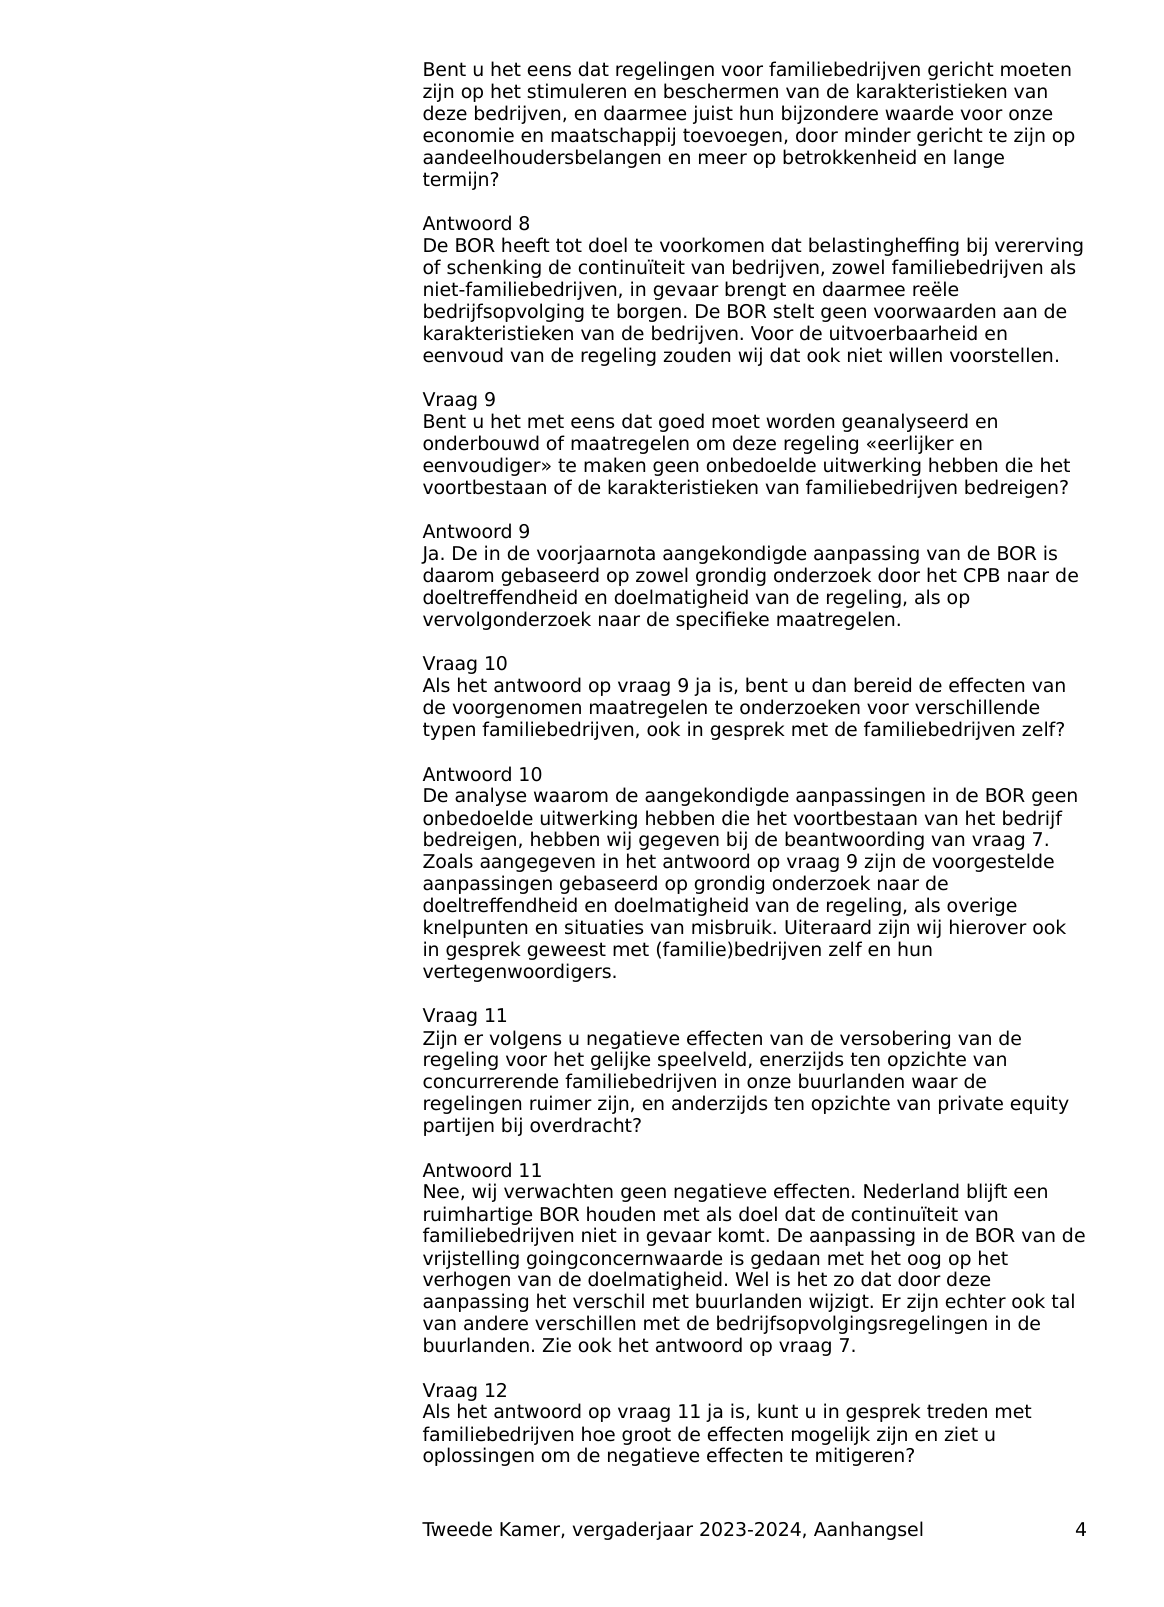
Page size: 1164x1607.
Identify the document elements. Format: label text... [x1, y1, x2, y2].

text Antwoord 9 [422, 521, 1087, 543]
text De BOR heeft tot doel te voorkomen dat belastingheffing bij vererving of schenking de continuïteit van bedrijven, zowel familiebedrijven als niet-familiebedrijven, in gevaar brengt en daarmee reële bedrijfsopvolging te borgen. De BOR stelt geen voorwaarden aan de karakteristieken van de bedrijven. Voor de uitvoerbaarheid en eenvoud van de regeling zouden wij dat ook niet willen voorstellen. [422, 235, 1087, 367]
text Vraag 12 [422, 1379, 1087, 1401]
text Nee, wij verwachten geen negatieve effecten. Nederland blijft een ruimhartige BOR houden met als doel dat de continuïteit van familiebedrijven niet in gevaar komt. De aanpassing in de BOR van de vrijstelling goingconcernwaarde is gedaan met het oog op het verhogen van de doelmatigheid. Wel is het zo dat door deze aanpassing het verschil met buurlanden wijzigt. Er zijn echter ook tal van andere verschillen met de bedrijfsopvolgingsregelingen in de buurlanden. Zie ook het antwoord op vraag 7. [422, 1181, 1087, 1357]
text Bent u het eens dat regelingen voor familiebedrijven gericht moeten zijn op het stimuleren en beschermen van de karakteristieken van deze bedrijven, en daarmee juist hun bijzondere waarde voor onze economie en maatschappij toevoegen, door minder gericht te zijn op aandeelhoudersbelangen en meer op betrokkenheid en lange termijn? [422, 59, 1087, 191]
text Vraag 11 [422, 1005, 1087, 1027]
text Antwoord 10 [422, 763, 1087, 785]
text Als het antwoord op vraag 11 ja is, kunt u in gesprek treden met familiebedrijven hoe groot de effecten mogelijk zijn en ziet u oplossingen om de negatieve effecten te mitigeren? [422, 1401, 1087, 1467]
text Antwoord 8 [422, 213, 1087, 235]
text Ja. De in de voorjaarnota aangekondigde aanpassing van de BOR is daarom gebaseerd op zowel grondig onderzoek door het CPB naar de doeltreffendheid en doelmatigheid van de regeling, als op vervolgonderzoek naar de specifieke maatregelen. [422, 543, 1087, 631]
text Vraag 9 [422, 389, 1087, 411]
text Antwoord 11 [422, 1159, 1087, 1181]
text Vraag 10 [422, 653, 1087, 675]
text Zijn er volgens u negatieve effecten van de versobering van de regeling voor het gelijke speelveld, enerzijds ten opzichte van concurrerende familiebedrijven in onze buurlanden waar de regelingen ruimer zijn, en anderzijds ten opzichte van private equity partijen bij overdracht? [422, 1027, 1087, 1137]
text Als het antwoord op vraag 9 ja is, bent u dan bereid de effecten van de voorgenomen maatregelen te onderzoeken voor verschillende typen familiebedrijven, ook in gesprek met de familiebedrijven zelf? [422, 675, 1087, 741]
text Bent u het met eens dat goed moet worden geanalyseerd en onderbouwd of maatregelen om deze regeling «eerlijker en eenvoudiger» te maken geen onbedoelde uitwerking hebben die het voortbestaan of de karakteristieken van familiebedrijven bedreigen? [422, 411, 1087, 499]
text De analyse waarom de aangekondigde aanpassingen in de BOR geen onbedoelde uitwerking hebben die het voortbestaan van het bedrijf bedreigen, hebben wij gegeven bij de beantwoording van vraag 7. Zoals aangegeven in het antwoord op vraag 9 zijn de voorgestelde aanpassingen gebaseerd op grondig onderzoek naar de doeltreffendheid en doelmatigheid van de regeling, als overige knelpunten en situaties van misbruik. Uiteraard zijn wij hierover ook in gesprek geweest met (familie)bedrijven zelf en hun vertegenwoordigers. [422, 785, 1087, 983]
